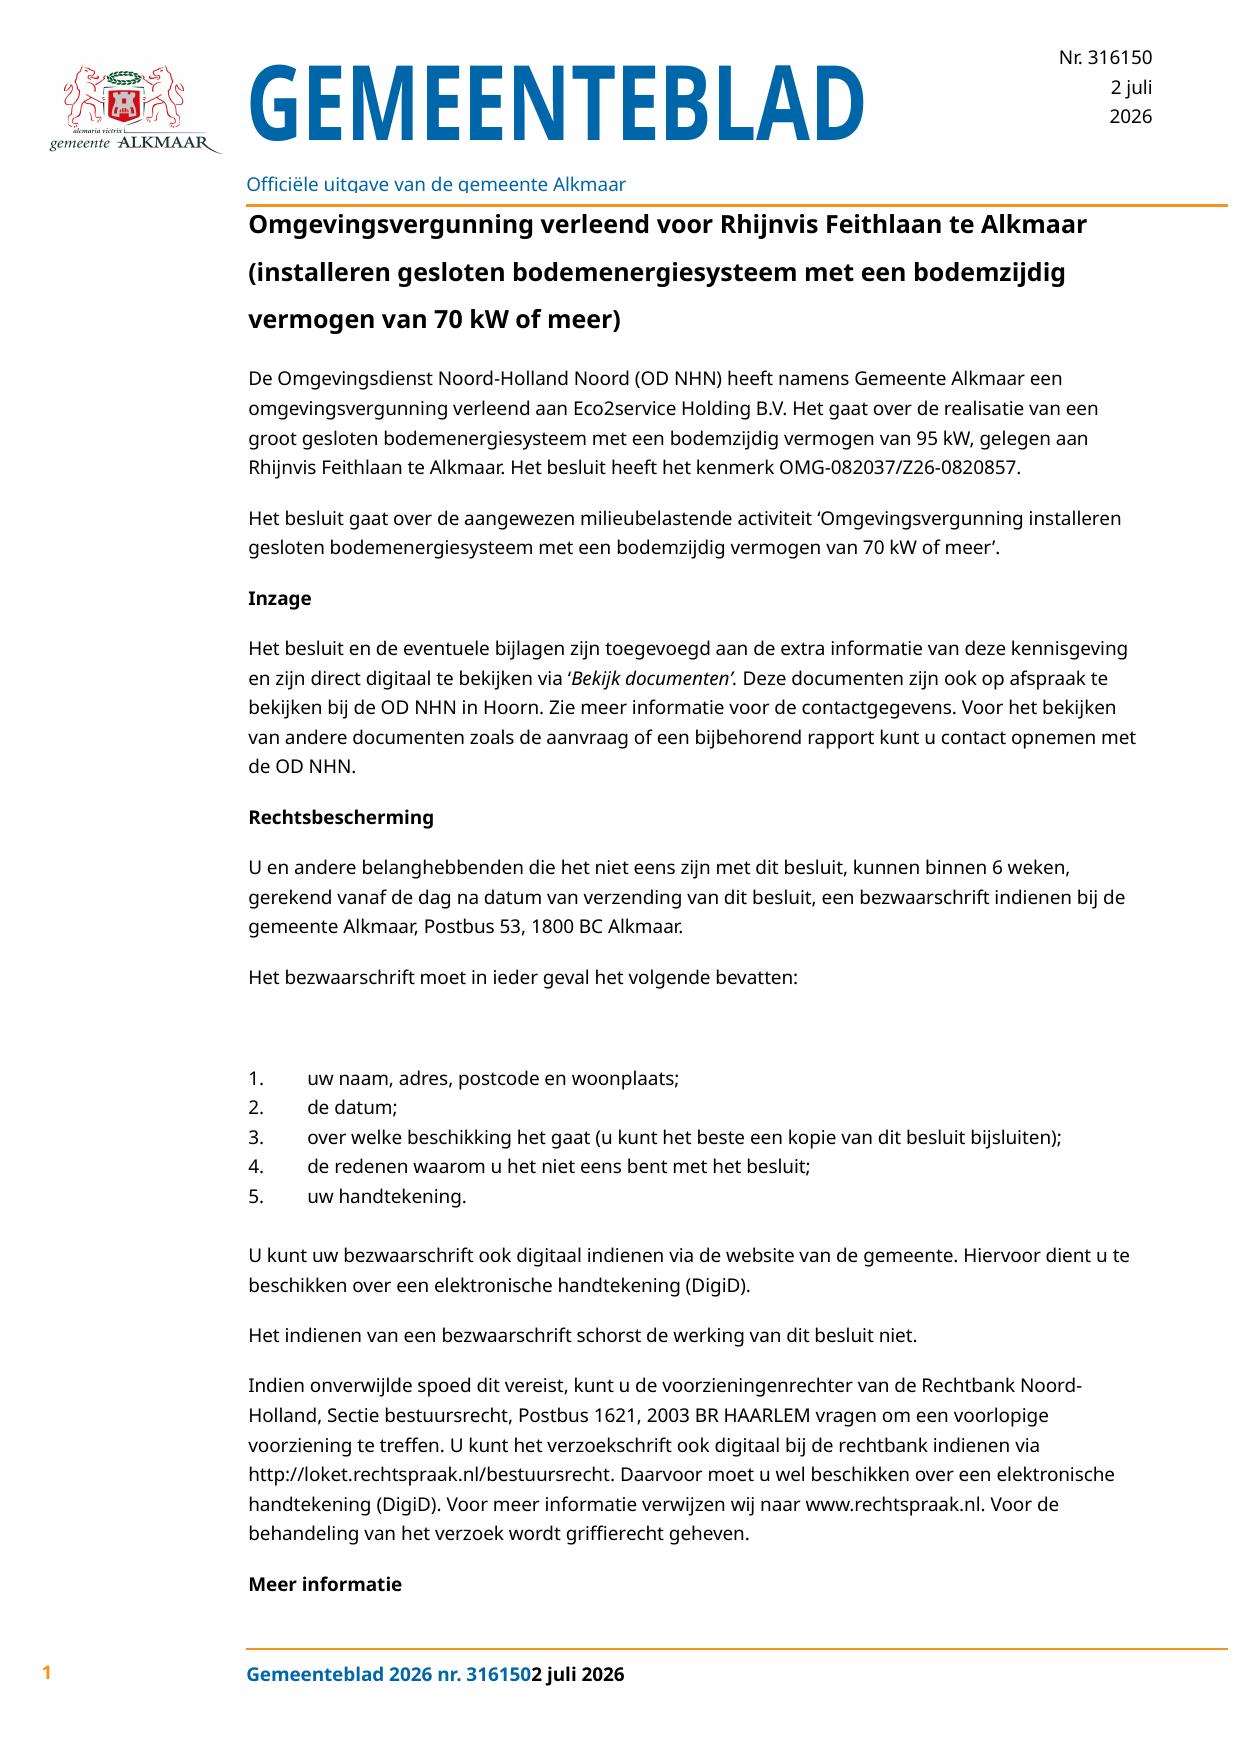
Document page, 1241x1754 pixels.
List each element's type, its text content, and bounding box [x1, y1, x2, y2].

list uw naam, adres, postcode en woonplaats; [248, 1065, 1152, 1090]
text De Omgevingsdienst Noord-Holland Noord (OD NHN) heeft namens Gemeente Alkmaar een omgevingsvergunning verleend aan Eco2service Holding B.V. Het gaat over de realisatie van een groot gesloten bodemenergiesysteem met een bodemzijdig vermogen van 95 kW, gelegen aan Rhijnvis Feithlaan te Alkmaar. Het besluit heeft het kenmerk OMG-082037/Z26-0820857. [248, 366, 1152, 480]
list de redenen waarom u het niet eens bent met het besluit; [248, 1153, 1152, 1179]
text Meer informatie [248, 1571, 1152, 1597]
text Indien onverwijlde spoed dit vereist, kunt u de voorzieningenrechter van de Rechtbank Noord-Holland, Sectie bestuursrecht, Postbus 1621, 2003 BR HAARLEM vragen om een voorlopige voorziening te treffen. U kunt het verzoekschrift ook digitaal bij de rechtbank indienen via http://loket.rechtspraak.nl/bestuursrecht. Daarvoor moet u wel beschikken over een elektronische handtekening (DigiD). Voor meer informatie verwijzen wij naar www.rechtspraak.nl. Voor de behandeling van het verzoek wordt griffierecht geheven. [248, 1373, 1152, 1546]
picture [41, 47, 231, 172]
text Het besluit en de eventuele bijlagen zijn toegevoegd aan de extra informatie van deze kennisgeving en zijn direct digitaal te bekijken via ‘Bekijk documenten’. Deze documenten zijn ook op afspraak te bekijken bij de OD NHN in Hoorn. Zie meer informatie voor de contactgegevens. Voor het bekijken van andere documenten zoals de aanvraag of een bijbehorend rapport kunt u contact opnemen met de OD NHN. [248, 635, 1152, 779]
text Omgevingsvergunning verleend voor Rhijnvis Feithlaan te Alkmaar (installeren gesloten bodemenergiesysteem met een bodemzijdig vermogen van 70 kW of meer) [248, 207, 1152, 336]
list over welke beschikking het gaat (u kunt het beste een kopie van dit besluit bijsluiten); [248, 1124, 1152, 1149]
text Het bezwaarschrift moet in ieder geval het volgende bevatten: [248, 964, 1152, 989]
text Het besluit gaat over de aangewezen milieubelastende activiteit ‘Omgevingsvergunning installeren gesloten bodemenergiesysteem met een bodemzijdig vermogen van 70 kW of meer’. [248, 505, 1152, 560]
list uw handtekening. [248, 1183, 1152, 1209]
text U kunt uw bezwaarschrift ook digitaal indienen via de website van de gemeente. Hiervoor dient u te beschikken over een elektronische handtekening (DigiD). [248, 1242, 1152, 1297]
text Rechtsbescherming [248, 804, 1152, 829]
list de datum; [248, 1094, 1152, 1120]
text U en andere belanghebbenden die het niet eens zijn met dit besluit, kunnen binnen 6 weken, gerekend vanaf de dag na datum van verzending van dit besluit, een bezwaarschrift indienen bij de gemeente Alkmaar, Postbus 53, 1800 BC Alkmaar. [248, 854, 1152, 939]
text Inzage [248, 585, 1152, 610]
text Het indienen van een bezwaarschrift schorst de werking van dit besluit niet. [248, 1322, 1152, 1348]
